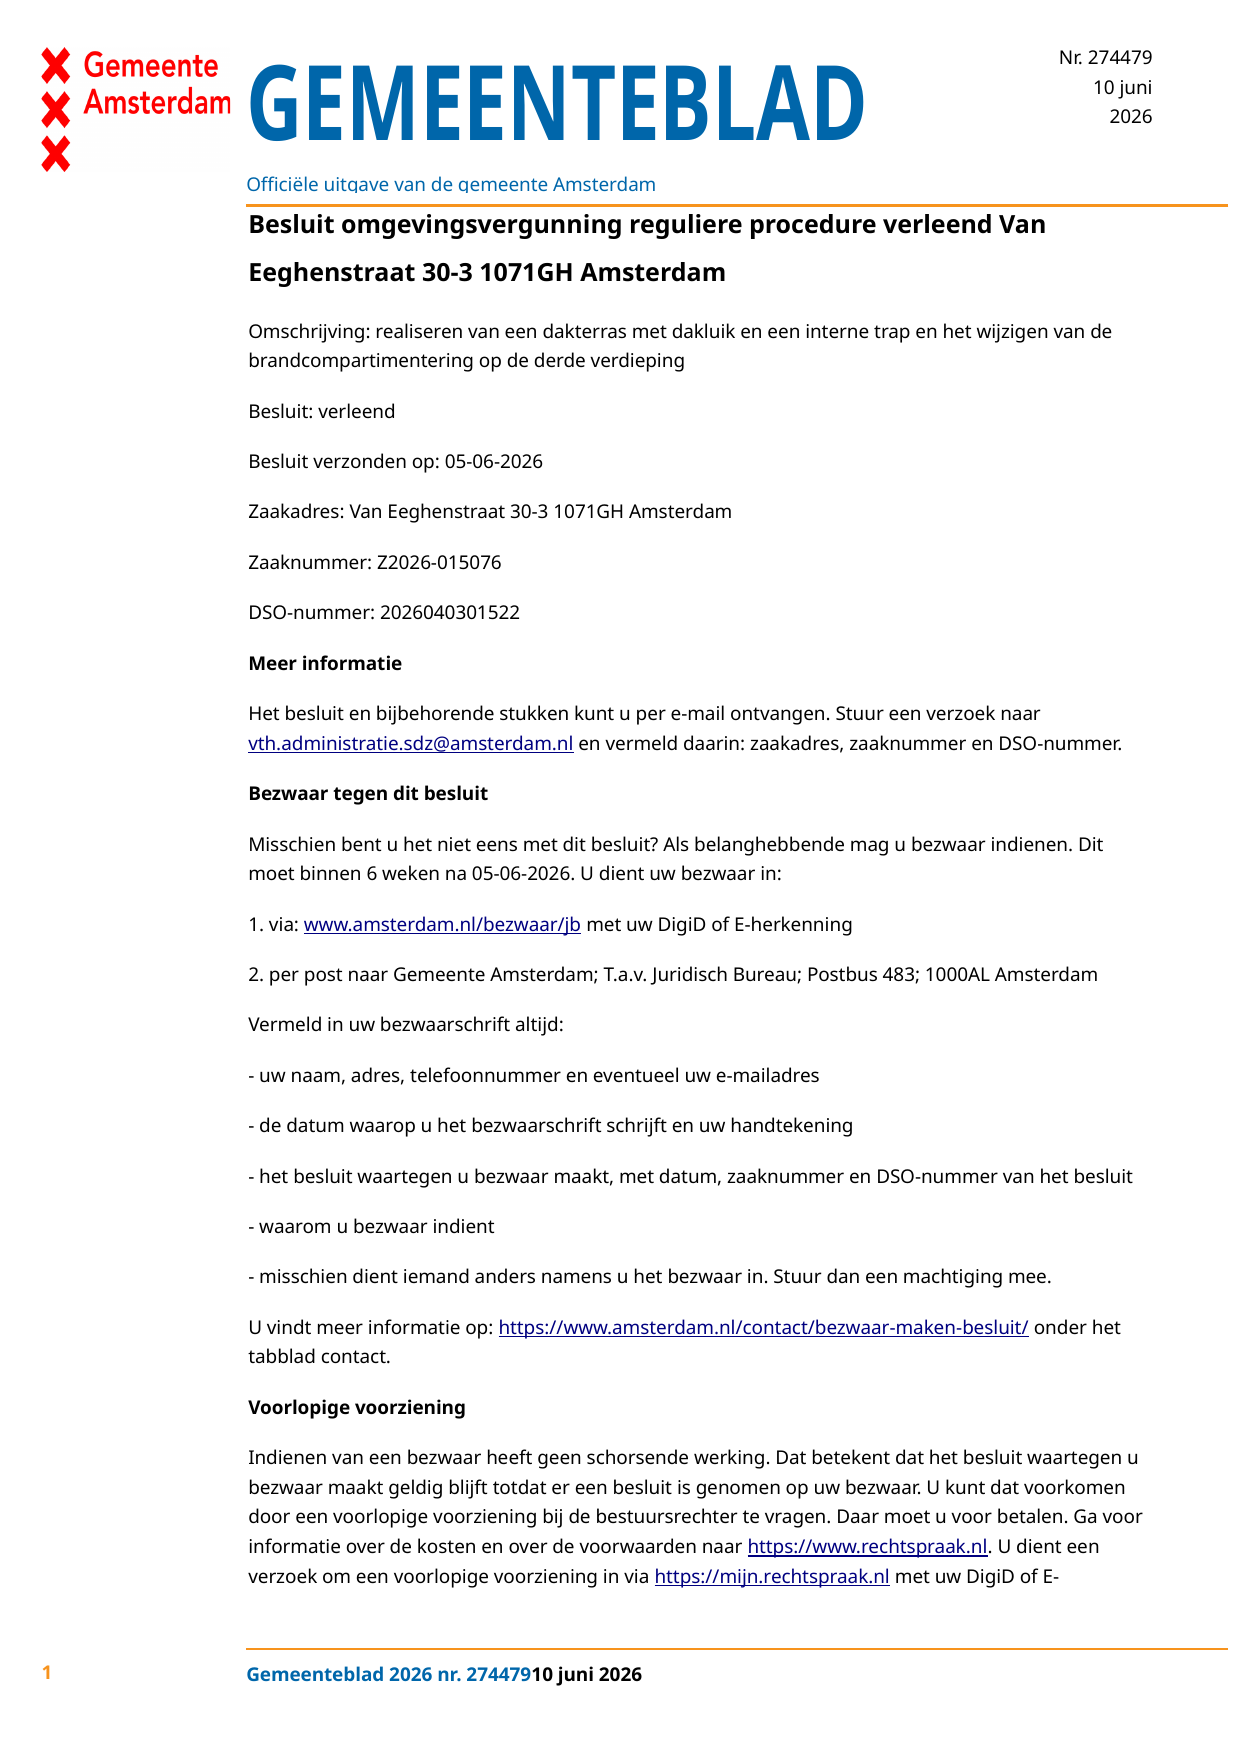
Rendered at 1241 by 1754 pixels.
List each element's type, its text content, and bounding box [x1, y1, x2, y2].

picture [41, 47, 231, 172]
text Omschrijving: realiseren van een dakterras met dakluik en een interne trap en het wijzigen van de brandcompartimentering op de derde verdieping [248, 318, 1152, 373]
text Bezwaar tegen dit besluit [248, 780, 1152, 806]
text Besluit verzonden op: 05-06-2026 [248, 448, 1152, 474]
text Besluit omgevingsvergunning reguliere procedure verleend Van Eeghenstraat 30-3 1071GH Amsterdam [248, 207, 1152, 288]
text Het besluit en bijbehorende stukken kunt u per e-mail ontvangen. Stuur een verzoek naar vth.administratie.sdz@amsterdam.nl en vermeld daarin: zaakadres, zaaknummer en DSO-nummer. [248, 700, 1152, 756]
text - misschien dient iemand anders namens u het bezwaar in. Stuur dan een machtiging mee. [248, 1264, 1152, 1289]
text 1. via: www.amsterdam.nl/bezwaar/jb met uw DigiD of E-herkenning [248, 911, 1152, 937]
text DSO-nummer: 2026040301522 [248, 599, 1152, 625]
text Meer informatie [248, 650, 1152, 676]
text - de datum waarop u het bezwaarschrift schrijft en uw handtekening [248, 1112, 1152, 1138]
text - uw naam, adres, telefoonnummer en eventueel uw e-mailadres [248, 1062, 1152, 1088]
text Voorlopige voorziening [248, 1394, 1152, 1420]
text Zaakadres: Van Eeghenstraat 30-3 1071GH Amsterdam [248, 499, 1152, 524]
text Zaaknummer: Z2026-015076 [248, 549, 1152, 575]
text Misschien bent u het niet eens met dit besluit? Als belanghebbende mag u bezwaar indienen. Dit moet binnen 6 weken na 05-06-2026. U dient uw bezwaar in: [248, 831, 1152, 886]
text - waarom u bezwaar indient [248, 1213, 1152, 1239]
text Vermeld in uw bezwaarschrift altijd: [248, 1012, 1152, 1037]
text Indienen van een bezwaar heeft geen schorsende werking. Dat betekent dat het besluit waartegen u bezwaar maakt geldig blijft totdat er een besluit is genomen op uw bezwaar. U kunt dat voorkomen door een voorlopige voorziening bij de bestuursrechter te vragen. Daar moet u voor betalen. Ga voor informatie over de kosten en over de voorwaarden naar https://www.rechtspraak.nl. U dient een verzoek om een voorlopige voorziening in via https://mijn.rechtspraak.nl met uw DigiD of E- [248, 1444, 1152, 1589]
text - het besluit waartegen u bezwaar maakt, met datum, zaaknummer en DSO-nummer van het besluit [248, 1163, 1152, 1189]
text 2. per post naar Gemeente Amsterdam; T.a.v. Juridisch Bureau; Postbus 483; 1000AL Amsterdam [248, 961, 1152, 987]
text Besluit: verleend [248, 398, 1152, 424]
text U vindt meer informatie op: https://www.amsterdam.nl/contact/bezwaar-maken-besluit/ onder het tabblad contact. [248, 1314, 1152, 1369]
